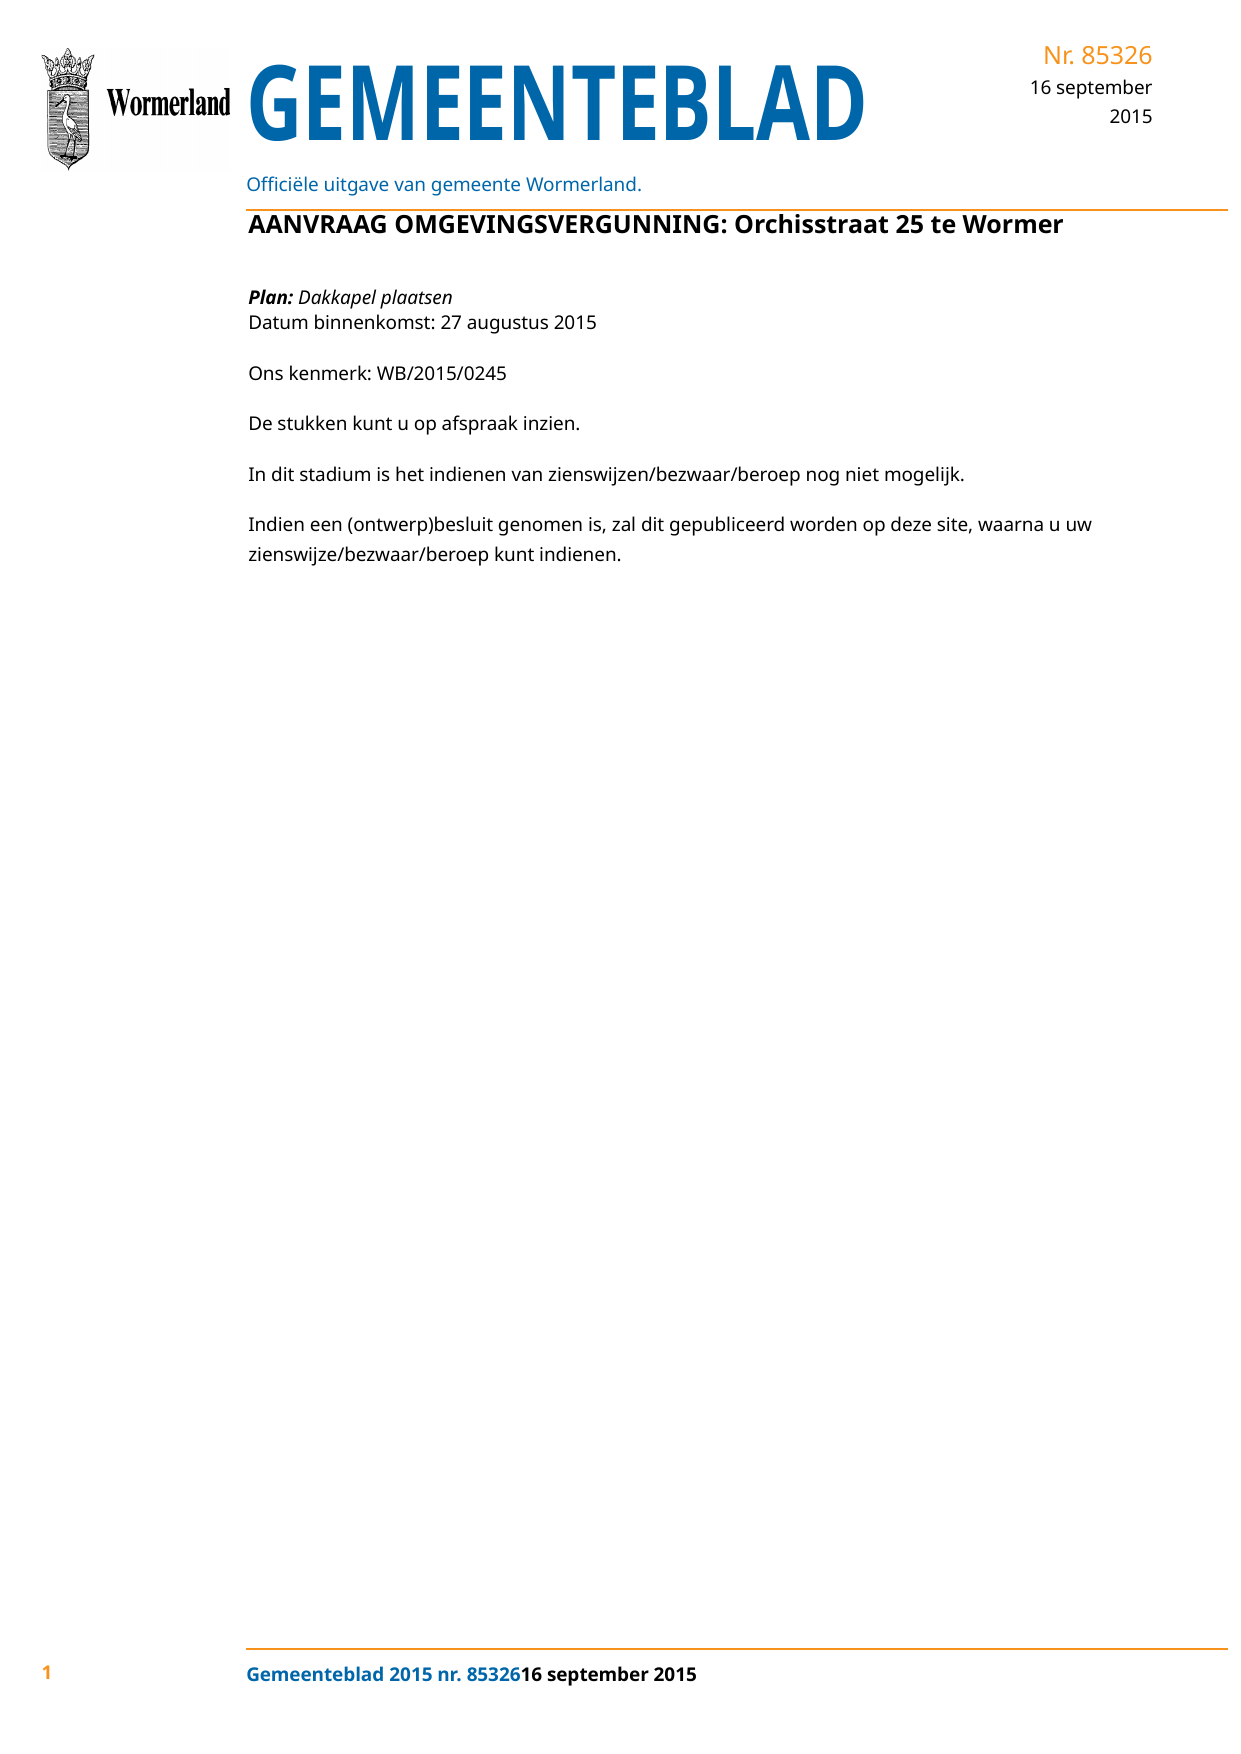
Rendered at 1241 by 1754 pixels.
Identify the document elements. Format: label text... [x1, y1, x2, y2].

text Ons kenmerk: WB/2015/0245 [248, 360, 1152, 386]
picture [41, 47, 231, 172]
text AANVRAAG OMGEVINGSVERGUNNING: Orchisstraat 25 te Wormer [248, 211, 1152, 241]
text Plan: Dakkapel plaatsen [248, 284, 1152, 309]
text De stukken kunt u op afspraak inzien. [248, 410, 1152, 436]
text Indien een (ontwerp)besluit genomen is, zal dit gepubliceerd worden op deze site, waarna u uw zienswijze/bezwaar/beroep kunt indienen. [248, 511, 1152, 567]
text Datum binnenkomst: 27 augustus 2015 [248, 309, 1152, 335]
text In dit stadium is het indienen van zienswijzen/bezwaar/beroep nog niet mogelijk. [248, 461, 1152, 487]
